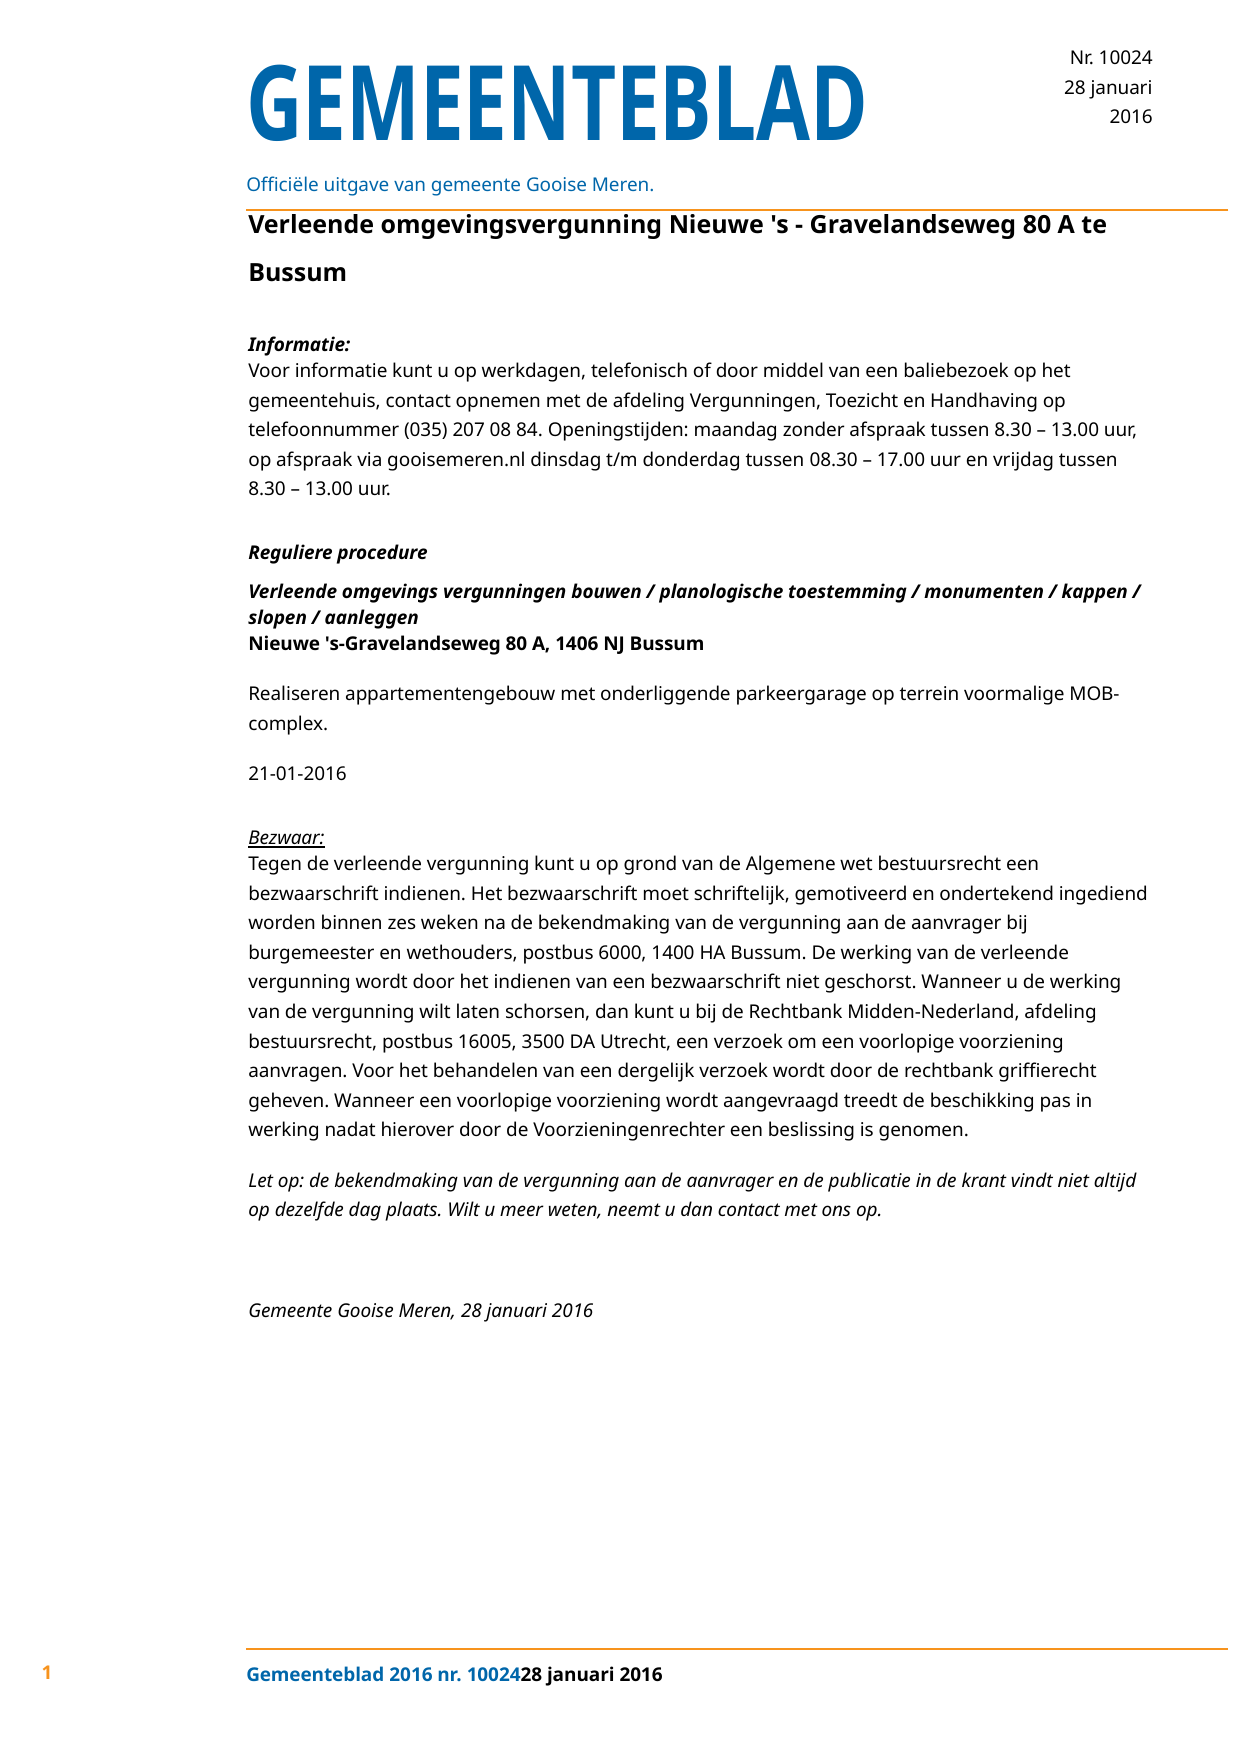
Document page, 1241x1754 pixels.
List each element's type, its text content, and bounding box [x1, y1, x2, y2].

text Let op: de bekendmaking van de vergunning aan de aanvrager en de publicatie in de krant vindt niet altijd op dezelfde dag plaats. Wilt u meer weten, neemt u dan contact met ons op. [248, 1167, 1152, 1222]
text Bezwaar: [248, 824, 1152, 850]
text Gemeente Gooise Meren, 28 januari 2016 [248, 1297, 1152, 1323]
text Tegen de verleende vergunning kunt u op grond van de Algemene wet bestuursrecht een bezwaarschrift indienen. Het bezwaarschrift moet schriftelijk, gemotiveerd en ondertekend ingediend worden binnen zes weken na de bekendmaking van de vergunning aan de aanvrager bij burgemeester en wethouders, postbus 6000, 1400 HA Bussum. De werking van de verleende vergunning wordt door het indienen van een bezwaarschrift niet geschorst. Wanneer u de werking van de vergunning wilt laten schorsen, dan kunt u bij de Rechtbank Midden-Nederland, afdeling bestuursrecht, postbus 16005, 3500 DA Utrecht, een verzoek om een voorlopige voorziening aanvragen. Voor het behandelen van een dergelijk verzoek wordt door de rechtbank griffierecht geheven. Wanneer een voorlopige voorziening wordt aangevraagd treedt de beschikking pas in werking nadat hierover door de Voorzieningenrechter een beslissing is genomen. [248, 850, 1152, 1142]
text Voor informatie kunt u op werkdagen, telefonisch of door middel van een baliebezoek op het gemeentehuis, contact opnemen met de afdeling Vergunningen, Toezicht en Handhaving op telefoonnummer (035) 207 08 84. Openingstijden: maandag zonder afspraak tussen 8.30 – 13.00 uur, op afspraak via gooisemeren.nl dinsdag t/m donderdag tussen 08.30 – 17.00 uur en vrijdag tussen 8.30 – 13.00 uur. [248, 357, 1152, 501]
text Verleende omgevings vergunningen bouwen / planologische toestemming / monumenten / kappen / slopen / aanleggen [248, 579, 1152, 630]
text Verleende omgevingsvergunning Nieuwe 's - Gravelandseweg 80 A te Bussum [248, 211, 1152, 288]
text Reguliere procedure [248, 539, 1152, 565]
text 21-01-2016 [248, 761, 1152, 786]
text Realiseren appartementengebouw met onderliggende parkeergarage op terrein voormalige MOB-complex. [248, 681, 1152, 736]
text Nieuwe 's-Gravelandseweg 80 A, 1406 NJ Bussum [248, 630, 1152, 656]
text Informatie: [248, 331, 1152, 357]
picture [41, 47, 231, 172]
